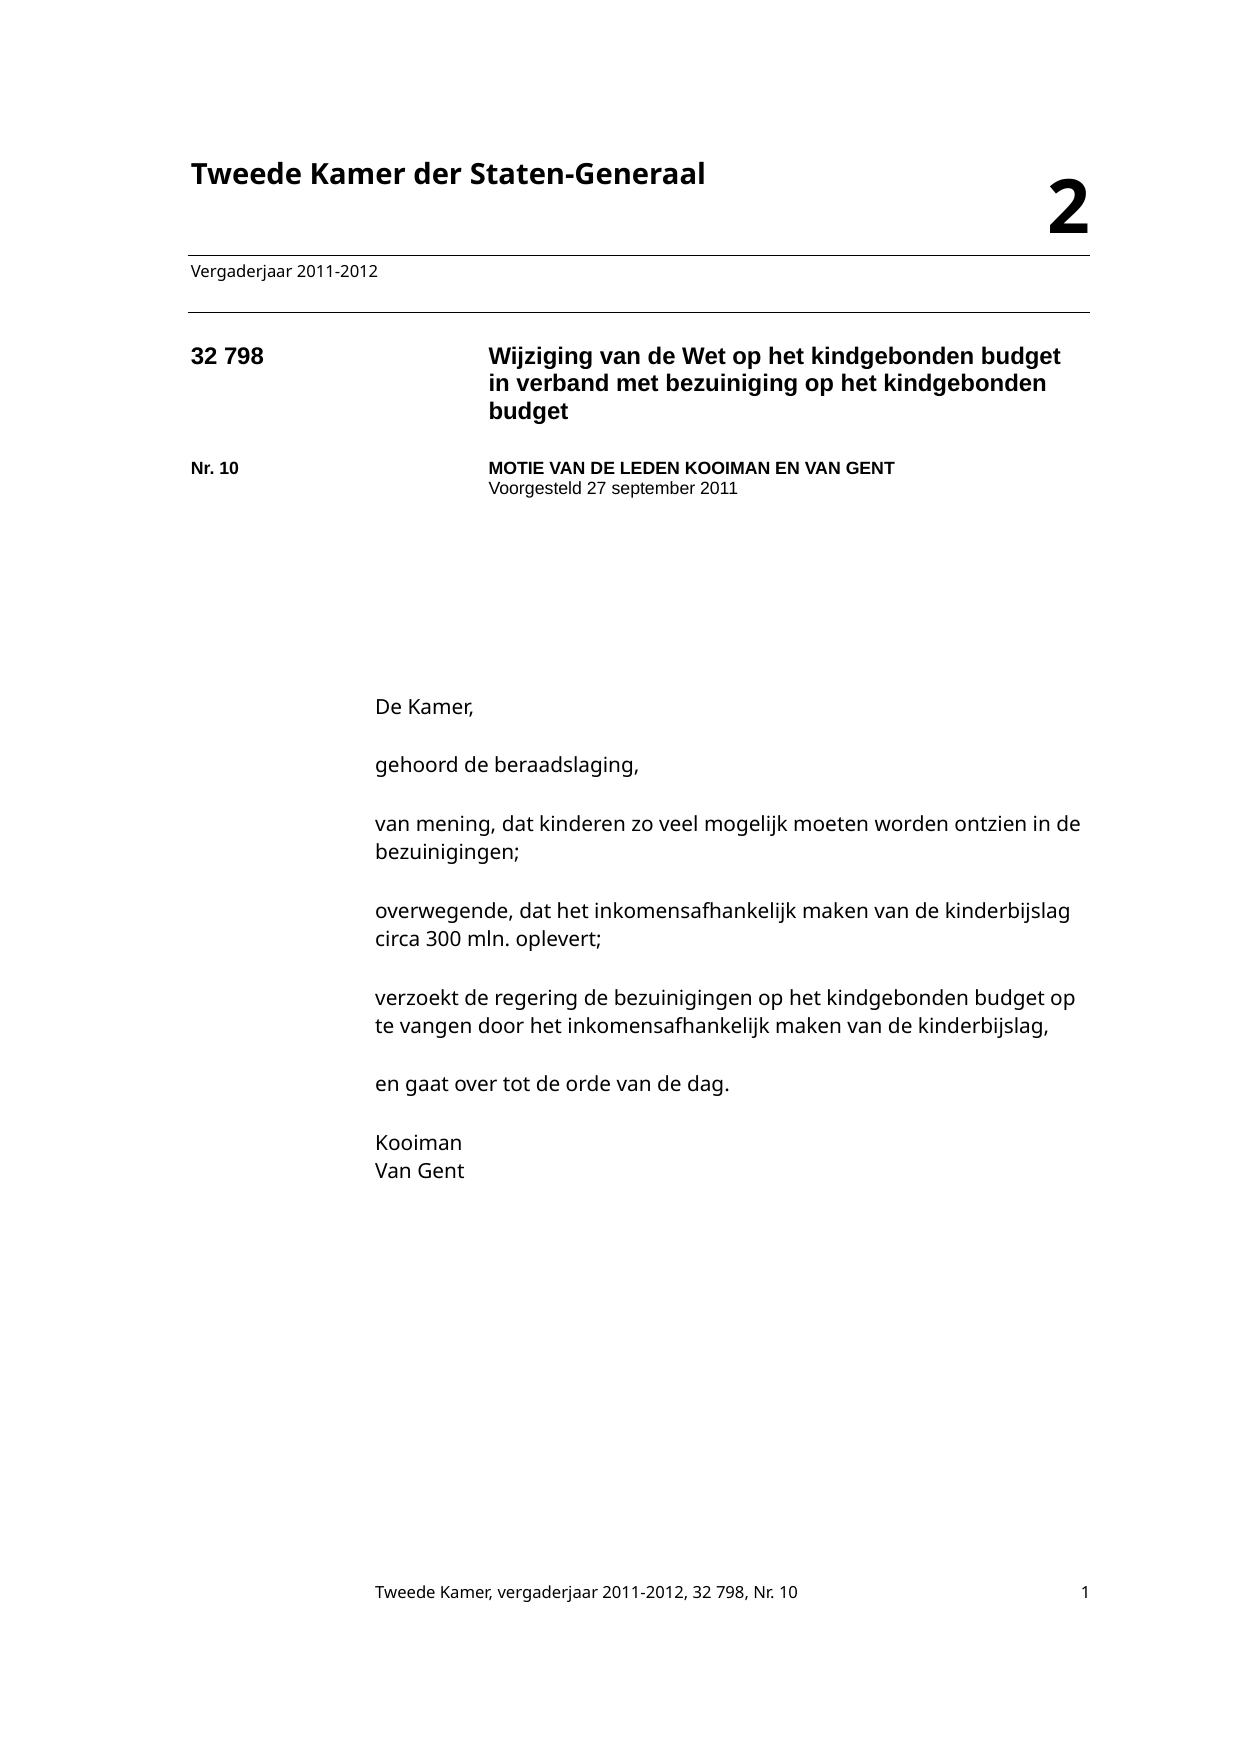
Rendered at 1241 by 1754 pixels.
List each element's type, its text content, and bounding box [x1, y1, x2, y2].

text overwegende, dat het inkomensafhankelijk maken van de kinderbijslag circa 300 mln. oplevert; [375, 896, 1090, 953]
table_cell MOTIE VAN DE LEDEN KOOIMAN EN VAN GENT Voorgesteld 27 september 2011 [485, 455, 1090, 573]
table_header Tweede Kamer der Staten-Generaal [188, 150, 909, 255]
text gehoord de beraadslaging, [375, 751, 1090, 779]
table_cell [485, 256, 1090, 312]
text van mening, dat kinderen zo veel mogelijk moeten worden ontzien in de bezuinigingen; [375, 809, 1090, 866]
table_cell [485, 313, 1090, 339]
text Van Gent [375, 1156, 1090, 1185]
text Kooiman [375, 1128, 1090, 1156]
table_cell Wijziging van de Wet op het kindgebonden budget in verband met bezuiniging op het kindgebonden budget [485, 339, 1090, 454]
table_cell Vergaderjaar 2011-2012 [188, 256, 485, 312]
table_header 2 [910, 150, 1090, 255]
text De Kamer, [375, 692, 1090, 721]
table_cell Nr. 10 [188, 455, 485, 573]
text verzoekt de regering de bezuinigingen op het kindgebonden budget op te vangen door het inkomensafhankelijk maken van de kinderbijslag, [375, 983, 1090, 1039]
table_cell [188, 313, 485, 339]
text en gaat over tot de orde van de dag. [375, 1069, 1090, 1098]
table_cell 32 798 [188, 339, 485, 454]
